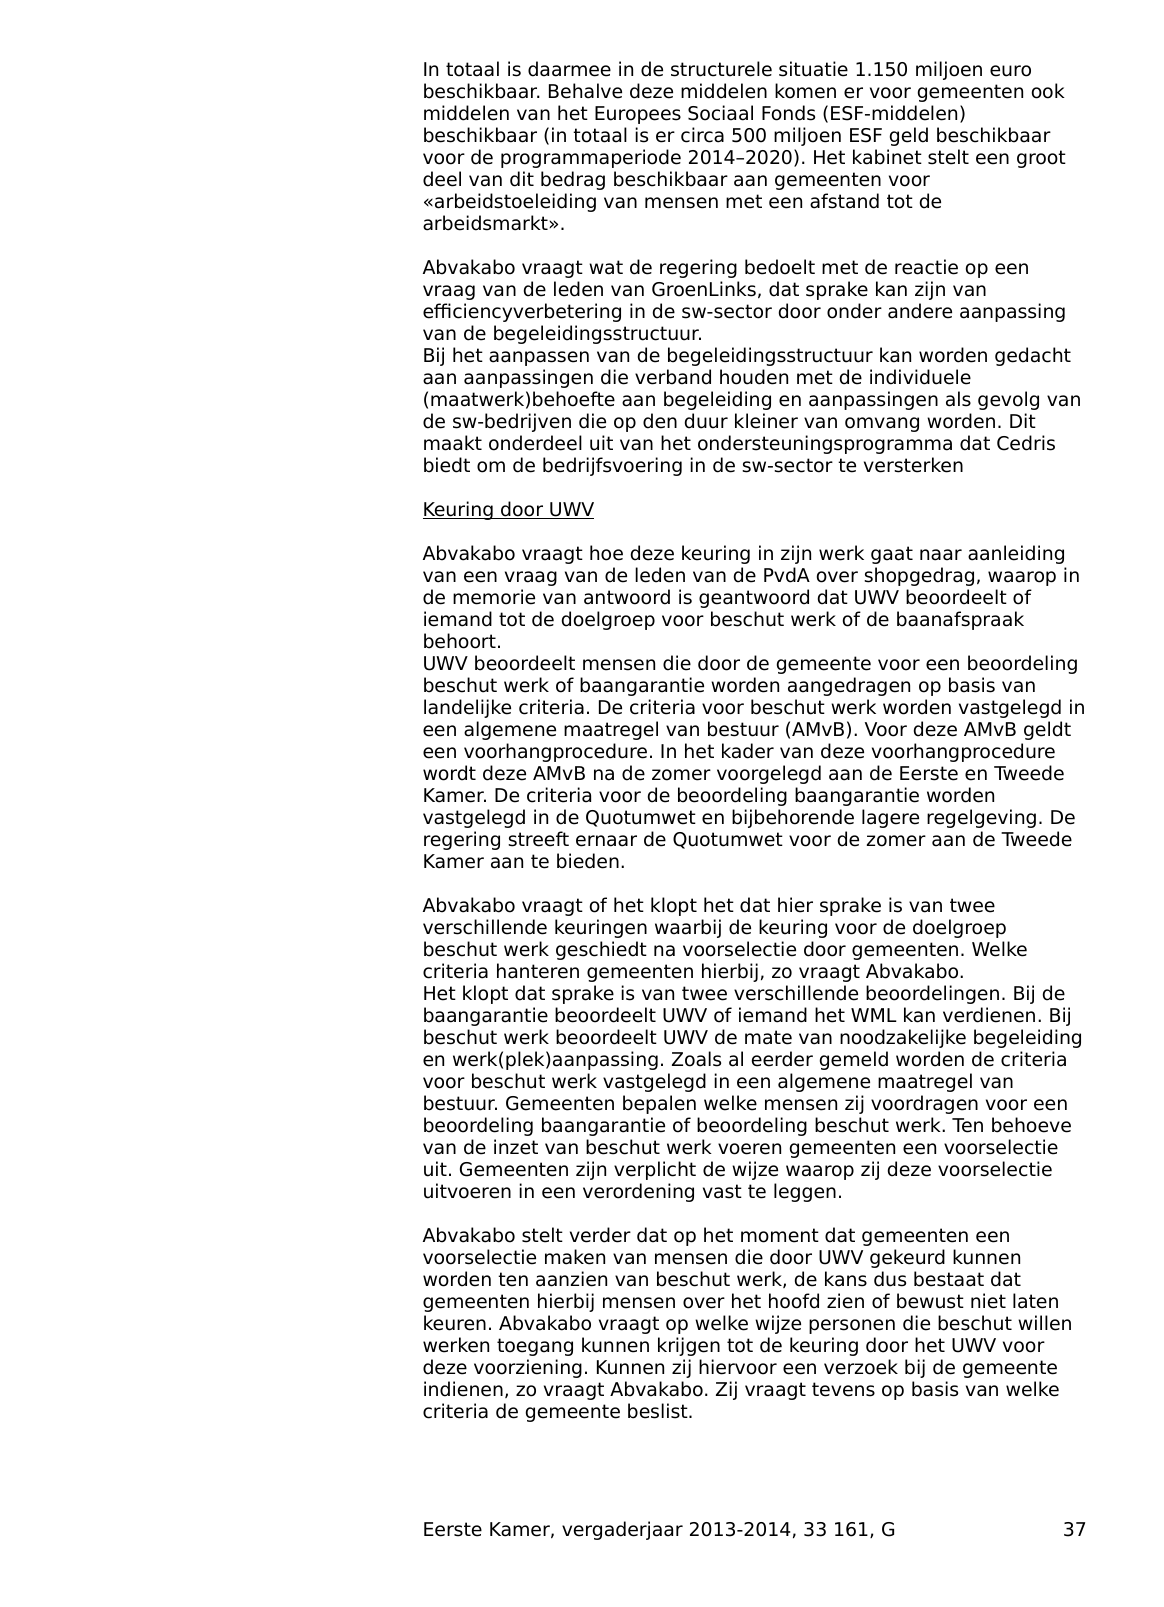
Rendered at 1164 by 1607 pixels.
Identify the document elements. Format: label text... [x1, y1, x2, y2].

text Het klopt dat sprake is van twee verschillende beoordelingen. Bij de baangarantie beoordeelt UWV of iemand het WML kan verdienen. Bij beschut werk beoordeelt UWV de mate van noodzakelijke begeleiding en werk(plek)aanpassing. Zoals al eerder gemeld worden de criteria voor beschut werk vastgelegd in een algemene maatregel van bestuur. Gemeenten bepalen welke mensen zij voordragen voor een beoordeling baangarantie of beoordeling beschut werk. Ten behoeve van de inzet van beschut werk voeren gemeenten een voorselectie uit. Gemeenten zijn verplicht de wijze waarop zij deze voorselectie uitvoeren in een verordening vast te leggen. [422, 983, 1087, 1203]
text Bij het aanpassen van de begeleidingsstructuur kan worden gedacht aan aanpassingen die verband houden met de individuele (maatwerk)behoefte aan begeleiding en aanpassingen als gevolg van de sw-bedrijven die op den duur kleiner van omvang worden. Dit maakt onderdeel uit van het ondersteuningsprogramma dat Cedris biedt om de bedrijfsvoering in de sw-sector te versterken [422, 345, 1087, 477]
text Abvakabo stelt verder dat op het moment dat gemeenten een voorselectie maken van mensen die door UWV gekeurd kunnen worden ten aanzien van beschut werk, de kans dus bestaat dat gemeenten hierbij mensen over het hoofd zien of bewust niet laten keuren. Abvakabo vraagt op welke wijze personen die beschut willen werken toegang kunnen krijgen tot de keuring door het UWV voor deze voorziening. Kunnen zij hiervoor een verzoek bij de gemeente indienen, zo vraagt Abvakabo. Zij vraagt tevens op basis van welke criteria de gemeente beslist. [422, 1225, 1087, 1423]
text Abvakabo vraagt hoe deze keuring in zijn werk gaat naar aanleiding van een vraag van de leden van de PvdA over shopgedrag, waarop in de memorie van antwoord is geantwoord dat UWV beoordeelt of iemand tot de doelgroep voor beschut werk of de baanafspraak behoort. [422, 543, 1087, 653]
subtitle Keuring door UWV [422, 499, 1087, 521]
text UWV beoordeelt mensen die door de gemeente voor een beoordeling beschut werk of baangarantie worden aangedragen op basis van landelijke criteria. De criteria voor beschut werk worden vastgelegd in een algemene maatregel van bestuur (AMvB). Voor deze AMvB geldt een voorhangprocedure. In het kader van deze voorhangprocedure wordt deze AMvB na de zomer voorgelegd aan de Eerste en Tweede Kamer. De criteria voor de beoordeling baangarantie worden vastgelegd in de Quotumwet en bijbehorende lagere regelgeving. De regering streeft ernaar de Quotumwet voor de zomer aan de Tweede Kamer aan te bieden. [422, 653, 1087, 873]
text Abvakabo vraagt of het klopt het dat hier sprake is van twee verschillende keuringen waarbij de keuring voor de doelgroep beschut werk geschiedt na voorselectie door gemeenten. Welke criteria hanteren gemeenten hierbij, zo vraagt Abvakabo. [422, 895, 1087, 983]
text In totaal is daarmee in de structurele situatie 1.150 miljoen euro beschikbaar. Behalve deze middelen komen er voor gemeenten ook middelen van het Europees Sociaal Fonds (ESF-middelen) beschikbaar (in totaal is er circa 500 miljoen ESF geld beschikbaar voor de programmaperiode 2014–2020). Het kabinet stelt een groot deel van dit bedrag beschikbaar aan gemeenten voor «arbeidstoeleiding van mensen met een afstand tot de arbeidsmarkt». [422, 59, 1087, 235]
text Abvakabo vraagt wat de regering bedoelt met de reactie op een vraag van de leden van GroenLinks, dat sprake kan zijn van efficiencyverbetering in de sw-sector door onder andere aanpassing van de begeleidingsstructuur. [422, 257, 1087, 345]
